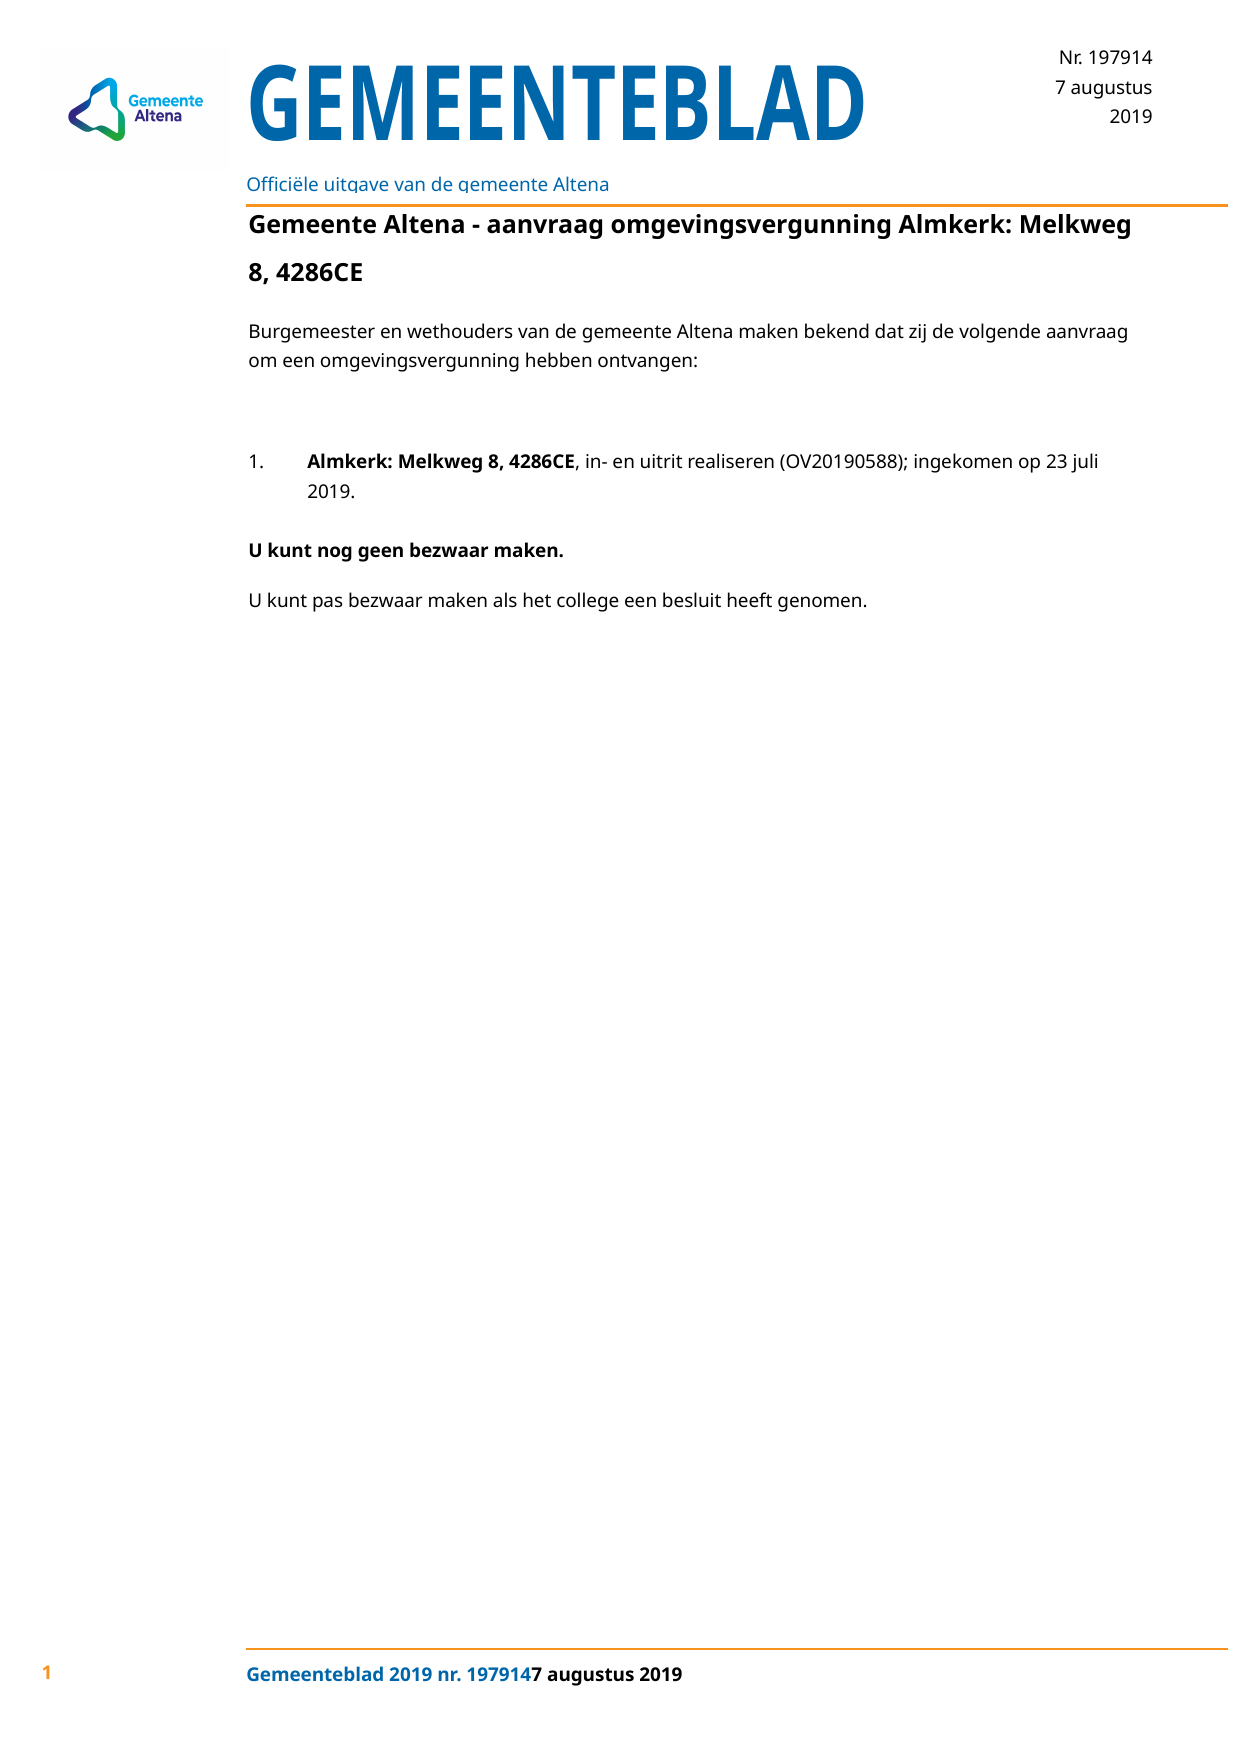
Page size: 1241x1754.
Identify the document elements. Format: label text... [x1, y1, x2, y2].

text Burgemeester en wethouders van de gemeente Altena maken bekend dat zij de volgende aanvraag om een omgevingsvergunning hebben ontvangen: [248, 318, 1152, 373]
text Gemeente Altena - aanvraag omgevingsvergunning Almkerk: Melkweg 8, 4286CE [248, 207, 1152, 288]
text U kunt nog geen bezwaar maken. [248, 537, 1152, 563]
picture [41, 47, 231, 172]
text U kunt pas bezwaar maken als het college een besluit heeft genomen. [248, 587, 1152, 613]
list Almkerk: Melkweg 8, 4286CE, in- en uitrit realiseren (OV20190588); ingekomen op 23 juli 2019. [248, 448, 1152, 504]
